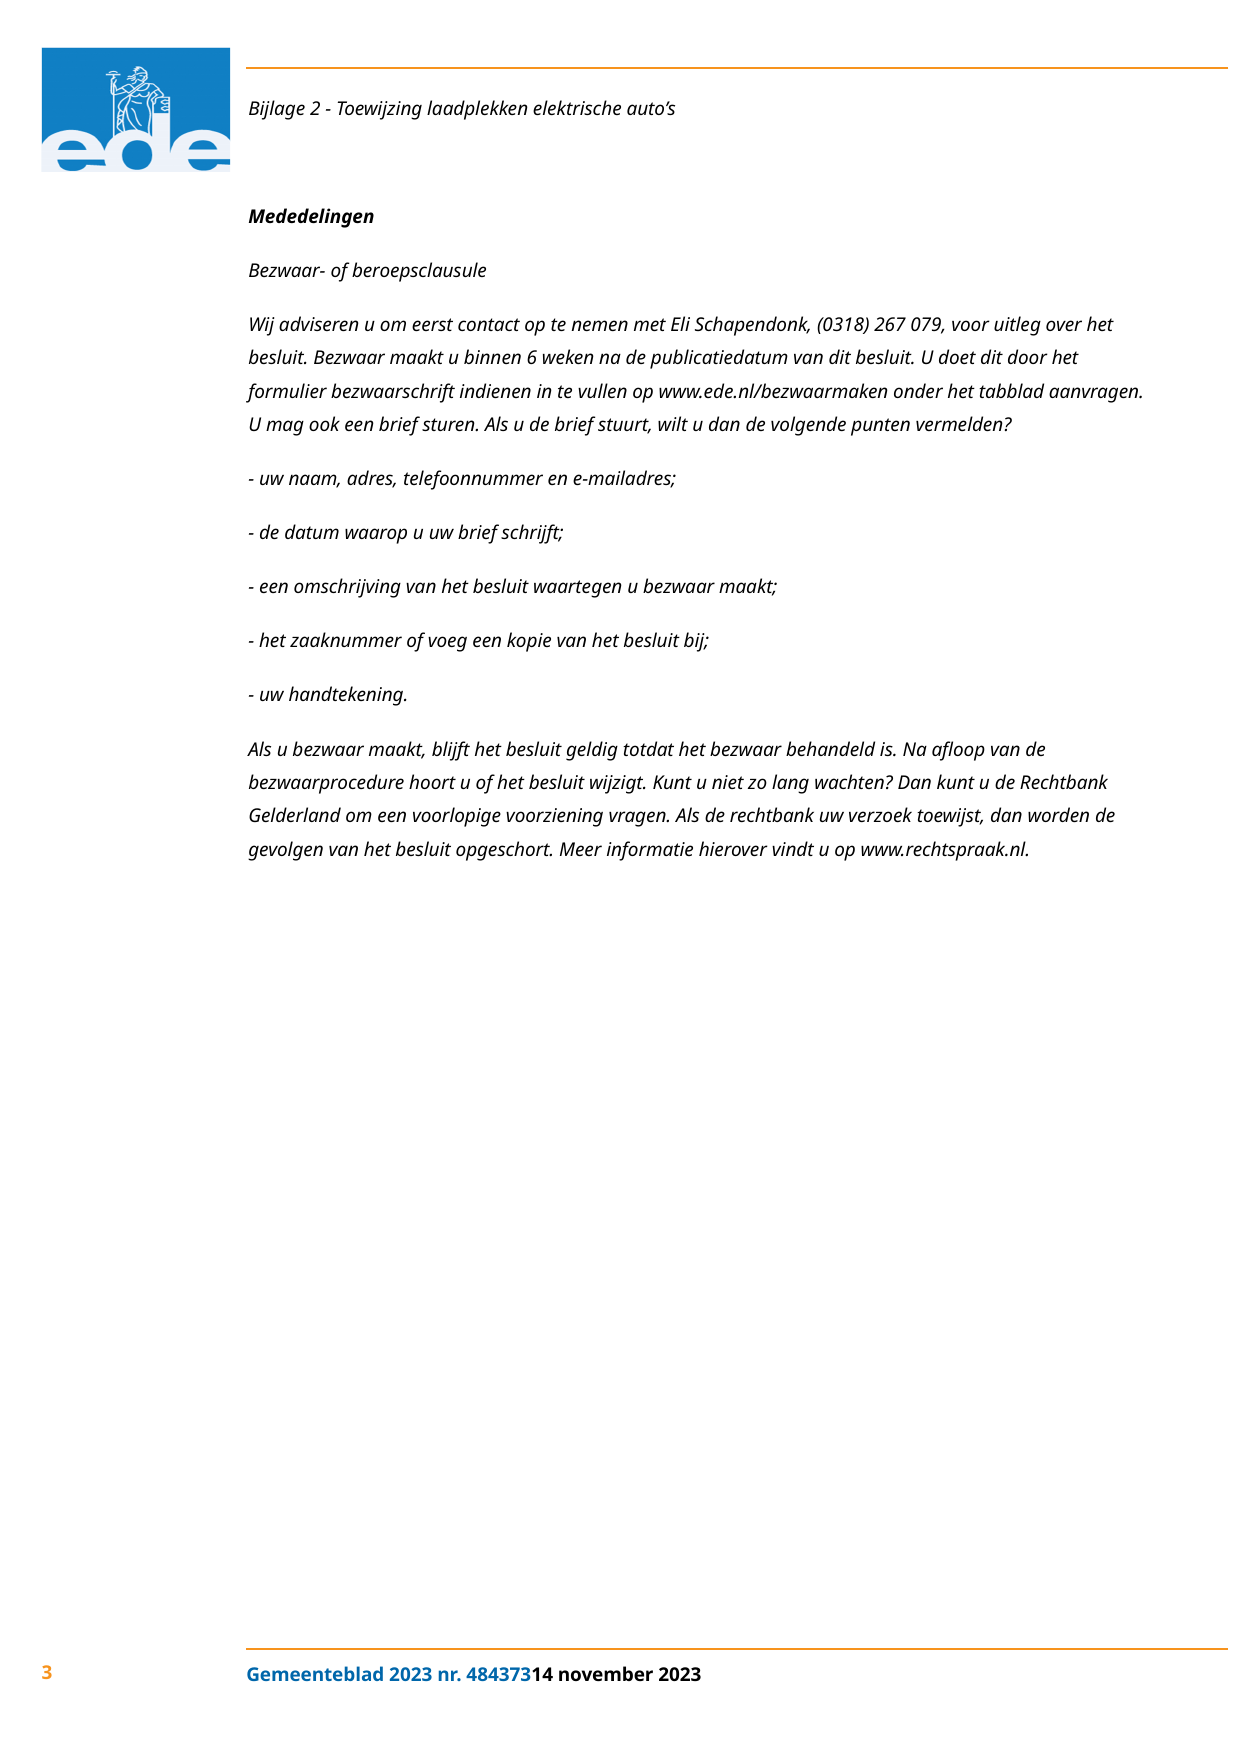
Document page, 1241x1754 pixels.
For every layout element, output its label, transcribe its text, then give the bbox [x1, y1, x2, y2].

text - de datum waarop u uw brief schrijft; [248, 519, 1152, 545]
text Bijlage 2 - Toewijzing laadplekken elektrische auto’s [248, 95, 1152, 121]
text - uw handtekening. [248, 682, 1152, 707]
picture [41, 47, 231, 172]
text - uw naam, adres, telefoonnummer en e-mailadres; [248, 465, 1152, 491]
text Mededelingen [248, 203, 1152, 229]
text - een omschrijving van het besluit waartegen u bezwaar maakt; [248, 573, 1152, 599]
text - het zaaknummer of voeg een kopie van het besluit bij; [248, 628, 1152, 653]
text Wij adviseren u om eerst contact op te nemen met Eli Schapendonk, (0318) 267 079, voor uitleg over het besluit. Bezwaar maakt u binnen 6 weken na de publicatiedatum van dit besluit. U doet dit door het formulier bezwaarschrift indienen in te vullen op www.ede.nl/bezwaarmaken onder het tabblad aanvragen. U mag ook een brief sturen. Als u de brief stuurt, wilt u dan de volgende punten vermelden? [248, 311, 1152, 437]
text Bezwaar- of beroepsclausule [248, 257, 1152, 283]
text Als u bezwaar maakt, blijft het besluit geldig totdat het bezwaar behandeld is. Na afloop van de bezwaarprocedure hoort u of het besluit wijzigt. Kunt u niet zo lang wachten? Dan kunt u de Rechtbank Gelderland om een voorlopige voorziening vragen. Als de rechtbank uw verzoek toewijst, dan worden de gevolgen van het besluit opgeschort. Meer informatie hierover vindt u op www.rechtspraak.nl. [248, 736, 1152, 862]
